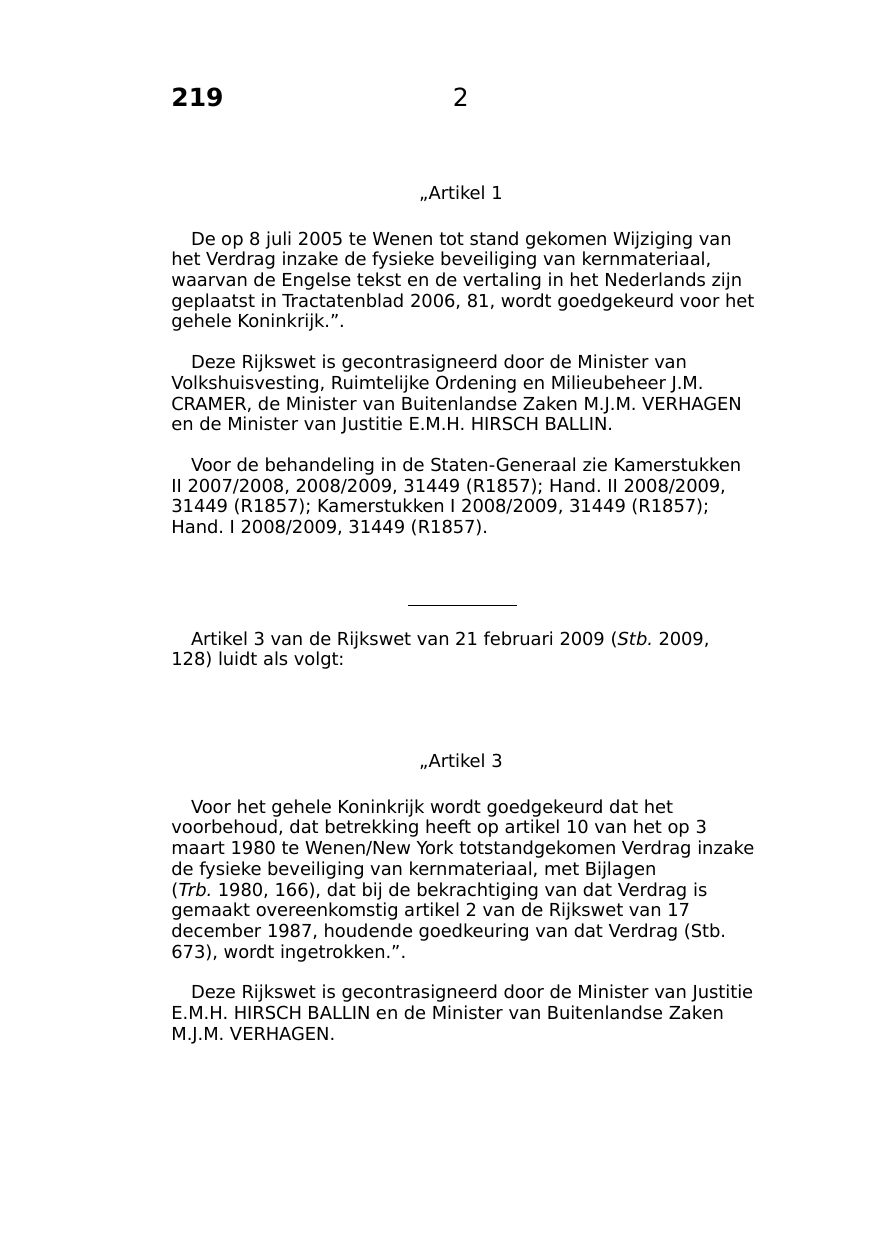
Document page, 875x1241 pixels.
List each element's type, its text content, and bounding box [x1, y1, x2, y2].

text Artikel 3 van de Rijkswet van 21 februari 2009 (Stb. 2009, 128) luidt als volgt: [171, 628, 756, 670]
subtitle „Artikel 3 [171, 751, 756, 771]
text Deze Rijkswet is gecontrasigneerd door de Minister van Justitie E.M.H. HIRSCH BALLIN en de Minister van Buitenlandse Zaken M.J.M. VERHAGEN. [171, 982, 756, 1044]
text De op 8 juli 2005 te Wenen tot stand gekomen Wijziging van het Verdrag inzake de fysieke beveiliging van kernmateriaal, waarvan de Engelse tekst en de vertaling in het Nederlands zijn geplaatst in Tractatenblad 2006, 81, wordt goedgekeurd voor het gehele Koninkrijk.”. [171, 228, 756, 332]
text Voor de behandeling in de Staten-Generaal zie Kamerstukken II 2007/2008, 2008/2009, 31449 (R1857); Hand. II 2008/2009, 31449 (R1857); Kamerstukken I 2008/2009, 31449 (R1857); Hand. I 2008/2009, 31449 (R1857). [171, 455, 756, 538]
text Deze Rijkswet is gecontrasigneerd door de Minister van Volkshuisvesting, Ruimtelijke Ordening en Milieubeheer J.M. CRAMER, de Minister van Buitenlandse Zaken M.J.M. VERHAGEN en de Minister van Justitie E.M.H. HIRSCH BALLIN. [171, 352, 756, 435]
subtitle „Artikel 1 [171, 183, 756, 203]
text Voor het gehele Koninkrijk wordt goedgekeurd dat het voorbehoud, dat betrekking heeft op artikel 10 van het op 3 maart 1980 te Wenen/New York totstandgekomen Verdrag inzake de fysieke beveiliging van kernmateriaal, met Bijlagen (Trb. 1980, 166), dat bij de bekrachtiging van dat Verdrag is gemaakt overeenkomstig artikel 2 van de Rijkswet van 17 december 1987, houdende goedkeuring van dat Verdrag (Stb. 673), wordt ingetrokken.”. [171, 796, 756, 962]
